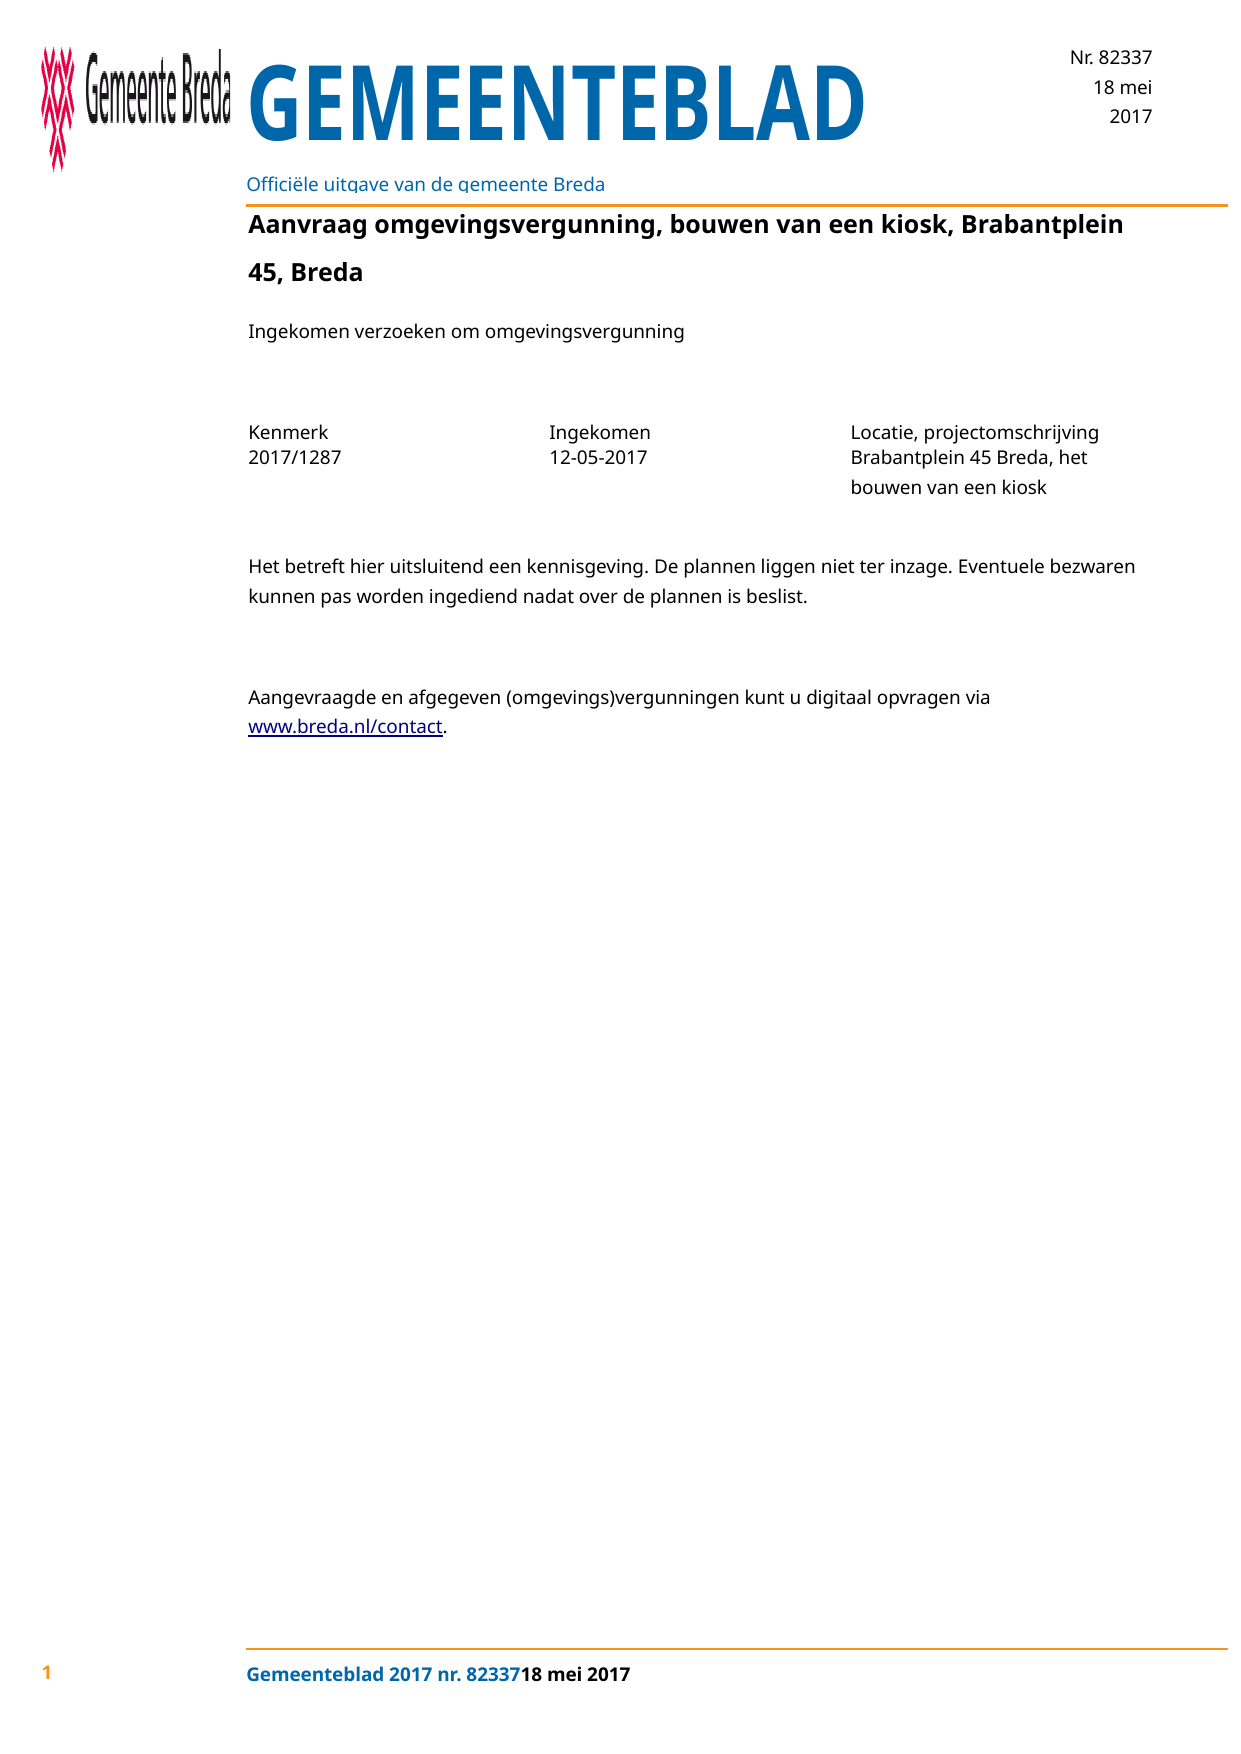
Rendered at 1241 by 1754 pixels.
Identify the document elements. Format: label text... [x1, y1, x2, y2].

text Aanvraag omgevingsvergunning, bouwen van een kiosk, Brabantplein 45, Breda [248, 207, 1152, 288]
table_cell Brabantplein 45 Breda, het bouwen van een kiosk [850, 445, 1152, 500]
text Ingekomen verzoeken om omgevingsvergunning [248, 318, 1152, 344]
text Aangevraagde en afgegeven (omgevings)vergunningen kunt u digitaal opvragen via www.breda.nl/contact. [248, 684, 1152, 739]
text Het betreft hier uitsluitend een kennisgeving. De plannen liggen niet ter inzage. Eventuele bezwaren kunnen pas worden ingediend nadat over de plannen is beslist. [248, 553, 1152, 609]
table_header Locatie, projectomschrijving [850, 419, 1152, 444]
picture [41, 47, 231, 172]
table_header Kenmerk [248, 419, 549, 444]
table_cell 12-05-2017 [549, 445, 850, 500]
table_cell 2017/1287 [248, 445, 549, 500]
table_header Ingekomen [549, 419, 850, 444]
